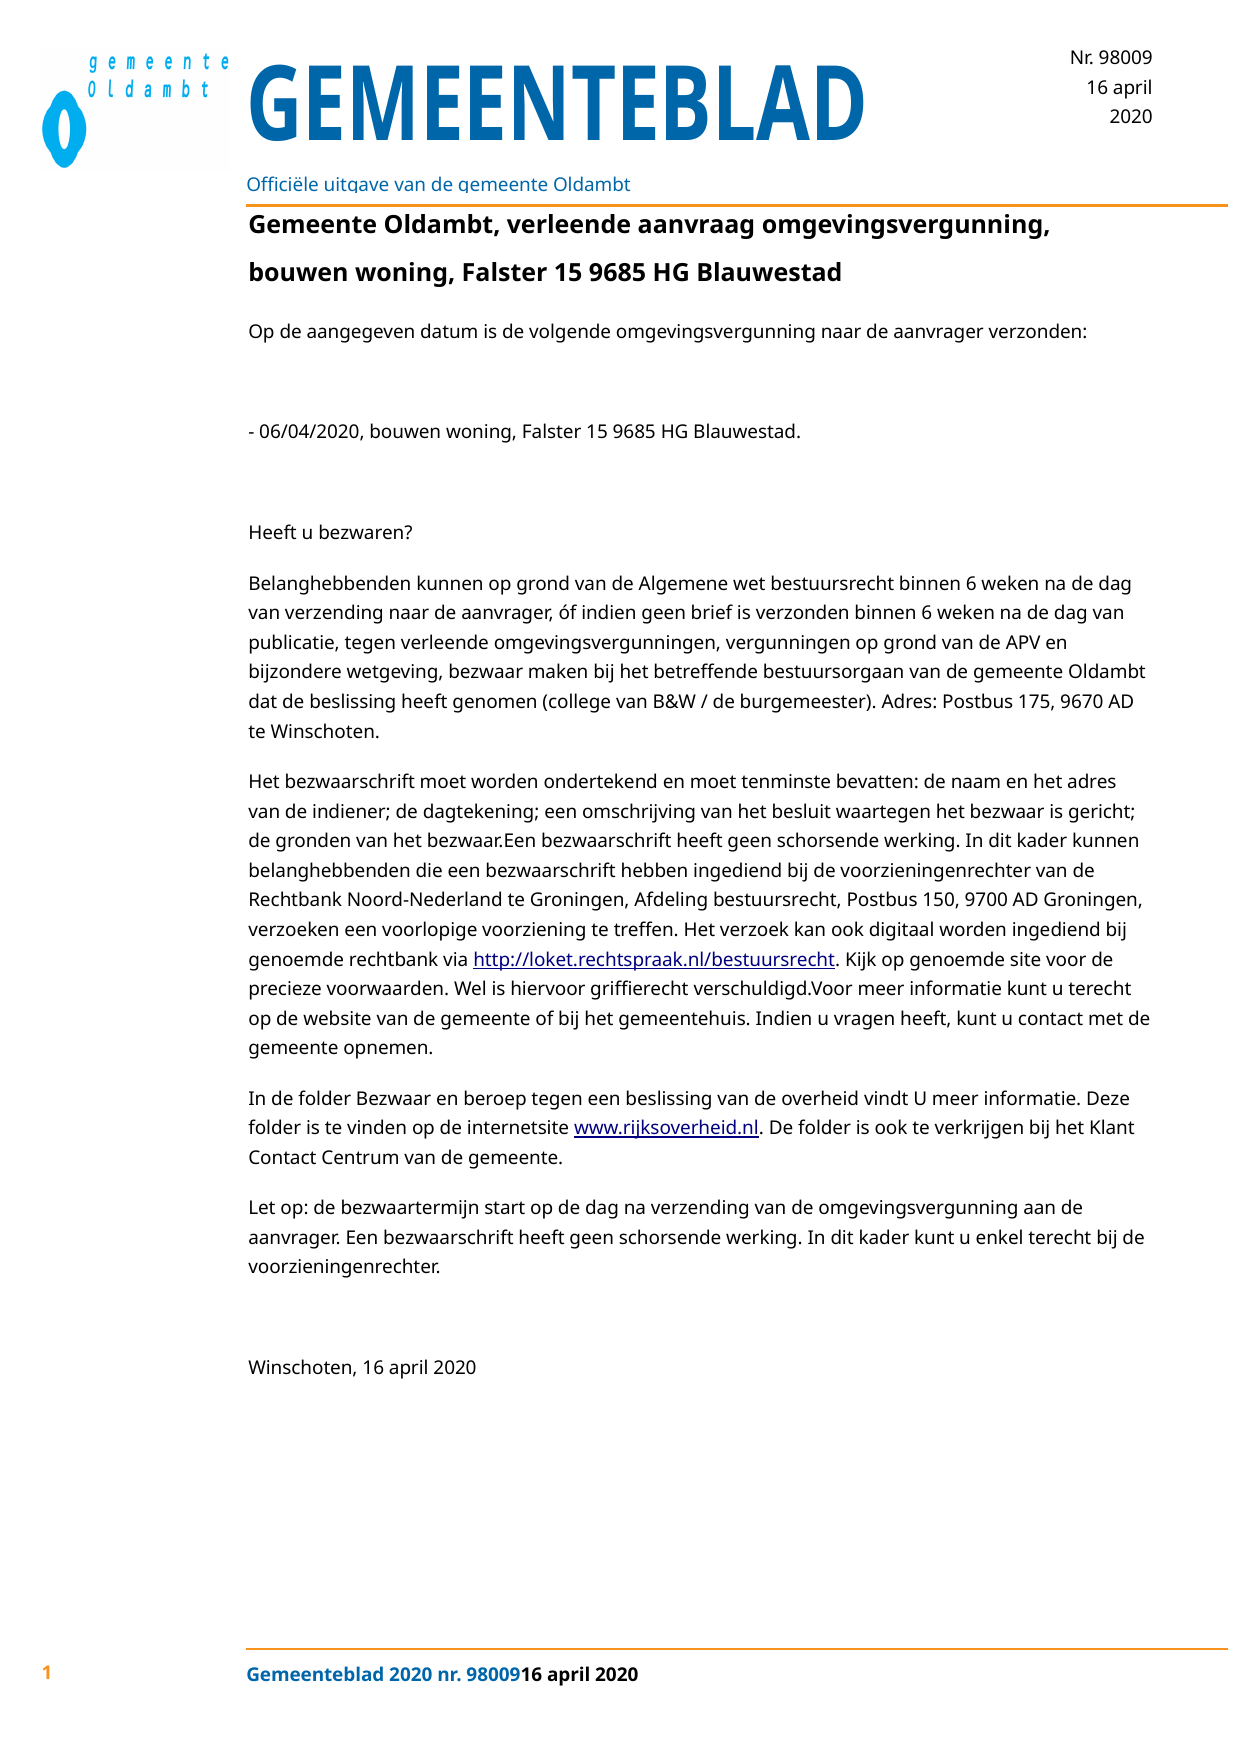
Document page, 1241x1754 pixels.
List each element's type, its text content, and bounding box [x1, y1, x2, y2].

text Het bezwaarschrift moet worden ondertekend en moet tenminste bevatten: de naam en het adres van de indiener; de dagtekening; een omschrijving van het besluit waartegen het bezwaar is gericht; de gronden van het bezwaar.Een bezwaarschrift heeft geen schorsende werking. In dit kader kunnen belanghebbenden die een bezwaarschrift hebben ingediend bij de voorzieningenrechter van de Rechtbank Noord-Nederland te Groningen, Afdeling bestuursrecht, Postbus 150, 9700 AD Groningen, verzoeken een voorlopige voorziening te treffen. Het verzoek kan ook digitaal worden ingediend bij genoemde rechtbank via http://loket.rechtspraak.nl/bestuursrecht. Kijk op genoemde site voor de precieze voorwaarden. Wel is hiervoor griffierecht verschuldigd.Voor meer informatie kunt u terecht op de website van de gemeente of bij het gemeentehuis. Indien u vragen heeft, kunt u contact met de gemeente opnemen. [248, 768, 1152, 1060]
text Let op: de bezwaartermijn start op de dag na verzending van de omgevingsvergunning aan de aanvrager. Een bezwaarschrift heeft geen schorsende werking. In dit kader kunt u enkel terecht bij de voorzieningenrechter. [248, 1194, 1152, 1279]
text - 06/04/2020, bouwen woning, Falster 15 9685 HG Blauwestad. [248, 419, 1152, 444]
text Gemeente Oldambt, verleende aanvraag omgevingsvergunning, bouwen woning, Falster 15 9685 HG Blauwestad [248, 207, 1152, 288]
text Heeft u bezwaren? [248, 519, 1152, 545]
text In de folder Bezwaar en beroep tegen een beslissing van de overheid vindt U meer informatie. Deze folder is te vinden op de internetsite www.rijksoverheid.nl. De folder is ook te verkrijgen bij het Klant Contact Centrum van de gemeente. [248, 1085, 1152, 1170]
text Winschoten, 16 april 2020 [248, 1354, 1152, 1380]
picture [41, 47, 231, 172]
text Op de aangegeven datum is de volgende omgevingsvergunning naar de aanvrager verzonden: [248, 318, 1152, 344]
text Belanghebbenden kunnen op grond van de Algemene wet bestuursrecht binnen 6 weken na de dag van verzending naar de aanvrager, óf indien geen brief is verzonden binnen 6 weken na de dag van publicatie, tegen verleende omgevingsvergunningen, vergunningen op grond van de APV en bijzondere wetgeving, bezwaar maken bij het betreffende bestuursorgaan van de gemeente Oldambt dat de beslissing heeft genomen (college van B&W / de burgemeester). Adres: Postbus 175, 9670 AD te Winschoten. [248, 570, 1152, 744]
